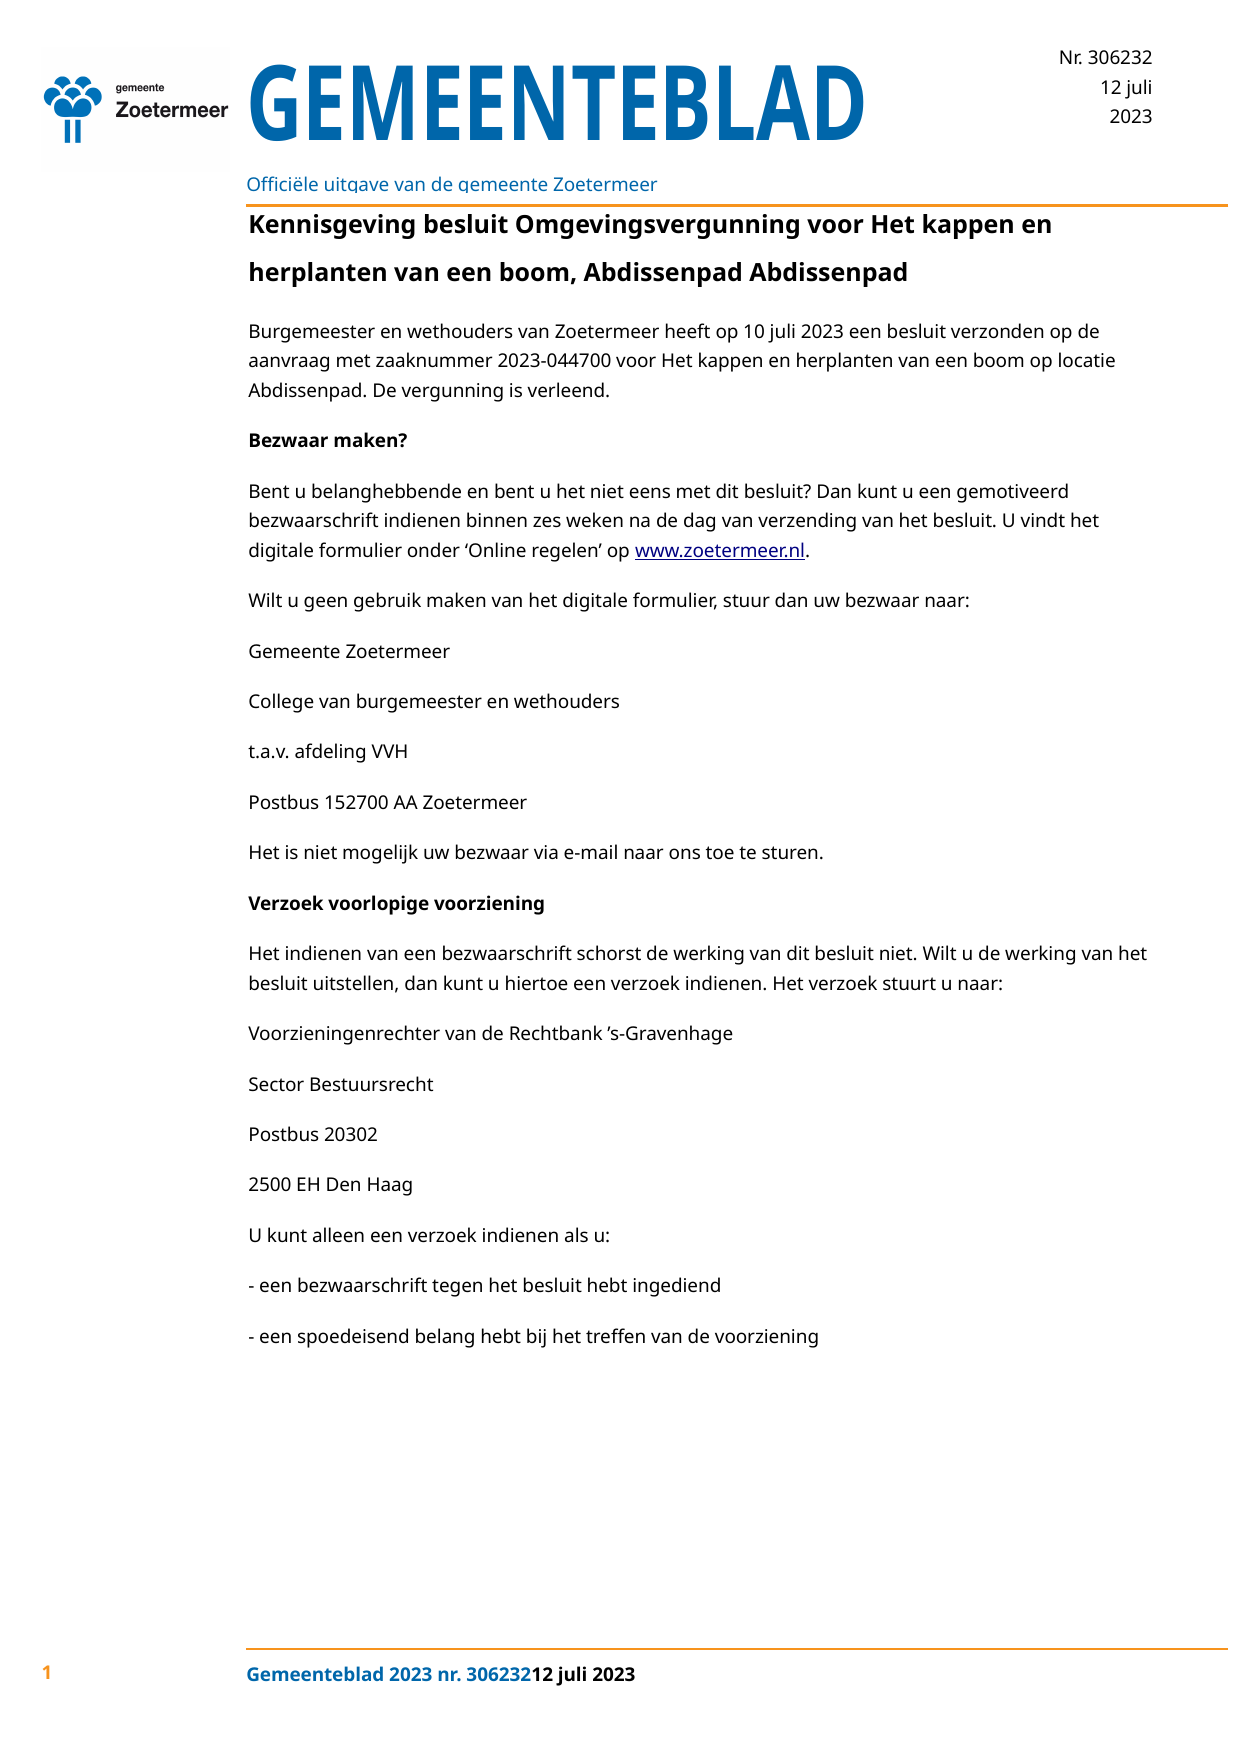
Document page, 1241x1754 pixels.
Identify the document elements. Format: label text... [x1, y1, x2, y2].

picture [41, 47, 231, 172]
text t.a.v. afdeling VVH [248, 739, 1152, 764]
text 2500 EH Den Haag [248, 1172, 1152, 1197]
text Bezwaar maken? [248, 427, 1152, 453]
text Sector Bestuursrecht [248, 1071, 1152, 1097]
text Het is niet mogelijk uw bezwaar via e-mail naar ons toe te sturen. [248, 839, 1152, 865]
text - een spoedeisend belang hebt bij het treffen van de voorziening [248, 1323, 1152, 1349]
text Het indienen van een bezwaarschrift schorst de werking van dit besluit niet. Wilt u de werking van het besluit uitstellen, dan kunt u hiertoe een verzoek indienen. Het verzoek stuurt u naar: [248, 940, 1152, 996]
text Postbus 20302 [248, 1121, 1152, 1147]
text Wilt u geen gebruik maken van het digitale formulier, stuur dan uw bezwaar naar: [248, 587, 1152, 613]
text Verzoek voorlopige voorziening [248, 890, 1152, 916]
text Postbus 152700 AA Zoetermeer [248, 789, 1152, 815]
text Voorzieningenrechter van de Rechtbank ’s-Gravenhage [248, 1020, 1152, 1046]
text - een bezwaarschrift tegen het besluit hebt ingediend [248, 1272, 1152, 1298]
text U kunt alleen een verzoek indienen als u: [248, 1222, 1152, 1248]
text Bent u belanghebbende en bent u het niet eens met dit besluit? Dan kunt u een gemotiveerd bezwaarschrift indienen binnen zes weken na de dag van verzending van het besluit. U vindt het digitale formulier onder ‘Online regelen’ op www.zoetermeer.nl. [248, 478, 1152, 563]
text Gemeente Zoetermeer [248, 638, 1152, 664]
text Kennisgeving besluit Omgevingsvergunning voor Het kappen en herplanten van een boom, Abdissenpad Abdissenpad [248, 207, 1152, 288]
text Burgemeester en wethouders van Zoetermeer heeft op 10 juli 2023 een besluit verzonden op de aanvraag met zaaknummer 2023-044700 voor Het kappen en herplanten van een boom op locatie Abdissenpad. De vergunning is verleend. [248, 318, 1152, 403]
text College van burgemeester en wethouders [248, 688, 1152, 714]
